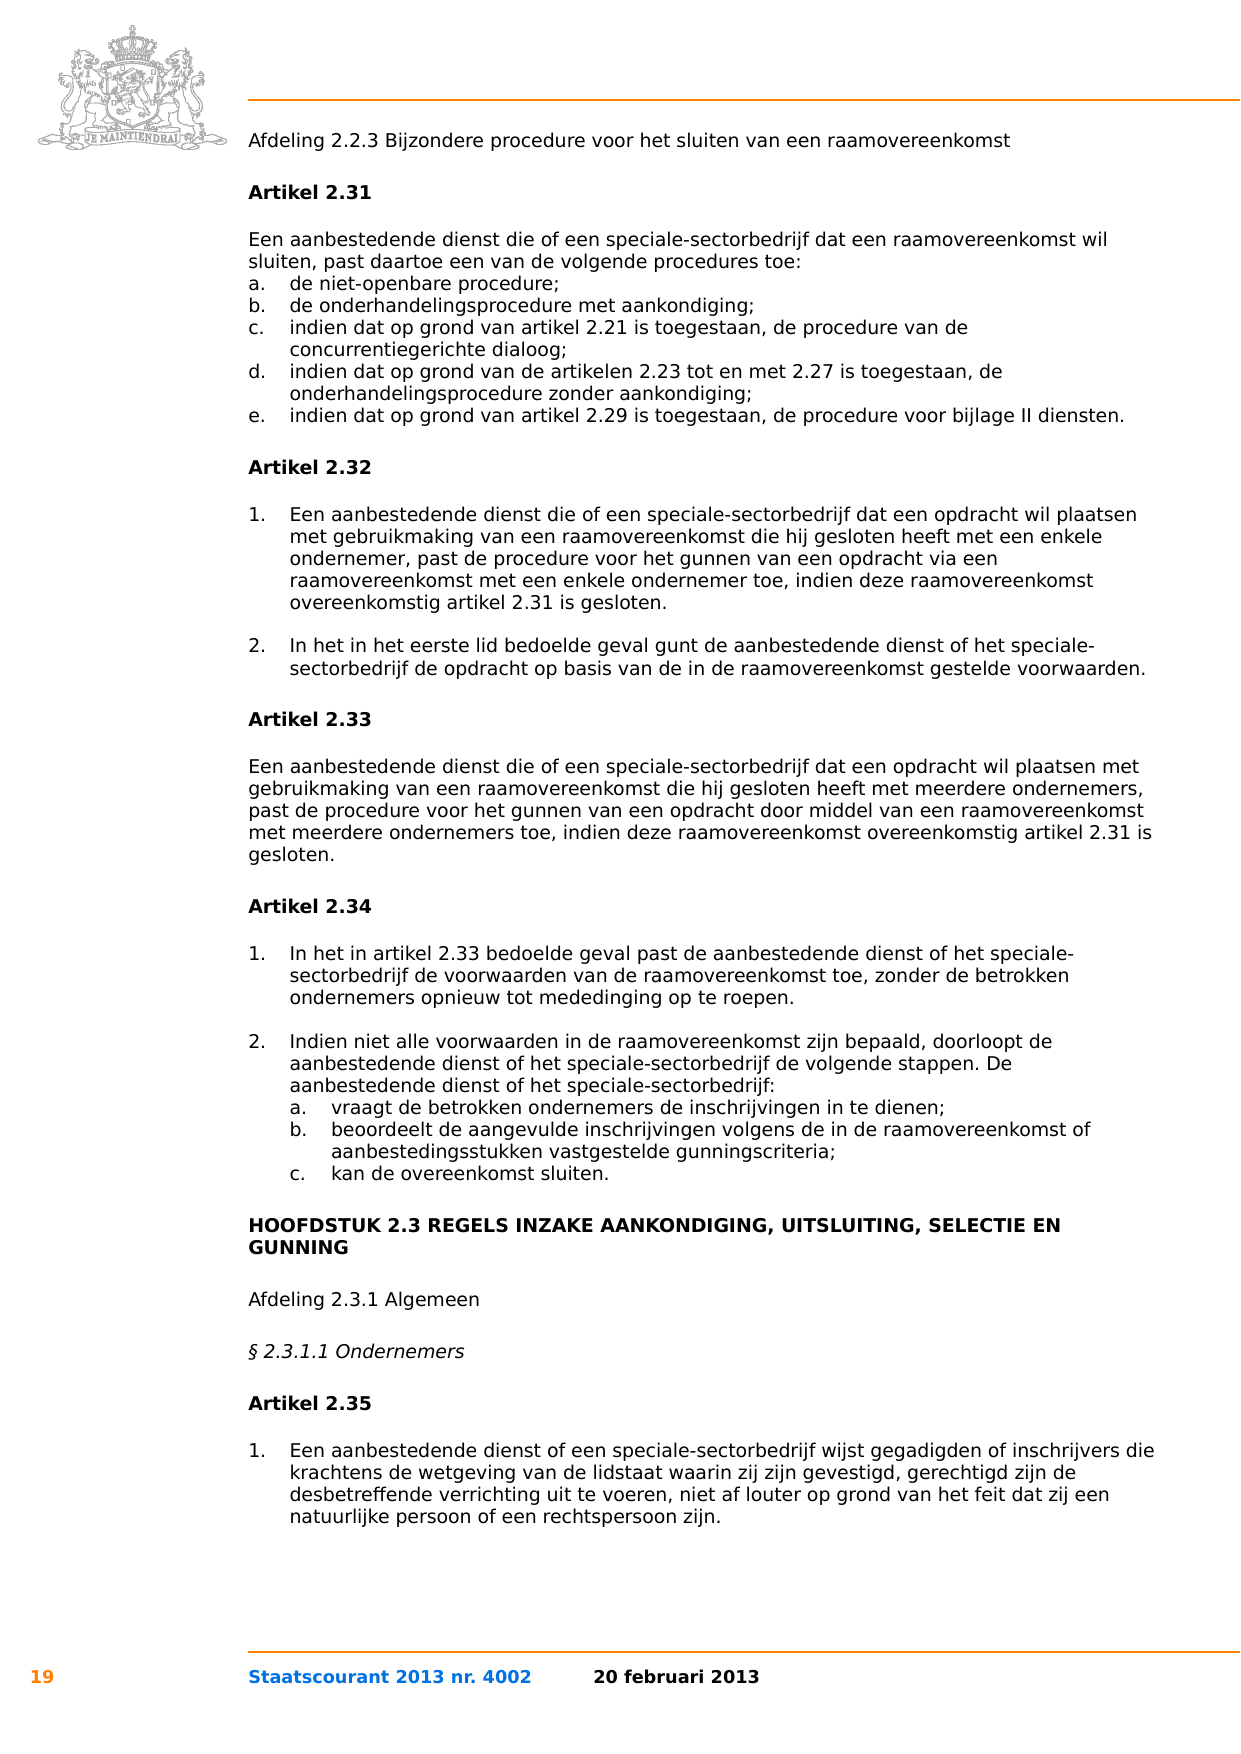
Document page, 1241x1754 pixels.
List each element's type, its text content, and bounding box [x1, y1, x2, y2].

text c. indien dat op grond van artikel 2.21 is toegestaan, de procedure van de concurrentiegerichte dialoog; [248, 317, 1163, 361]
text b. de onderhandelingsprocedure met aankondiging; [248, 295, 1163, 317]
text 2. In het in het eerste lid bedoelde geval gunt de aanbestedende dienst of het speciale-sectorbedrijf de opdracht op basis van de in de raamovereenkomst gestelde voorwaarden. [248, 635, 1163, 679]
text Een aanbestedende dienst die of een speciale-sectorbedrijf dat een opdracht wil plaatsen met gebruikmaking van een raamovereenkomst die hij gesloten heeft met meerdere ondernemers, past de procedure voor het gunnen van een opdracht door middel van een raamovereenkomst met meerdere ondernemers toe, indien deze raamovereenkomst overeenkomstig artikel 2.31 is gesloten. [248, 756, 1163, 866]
text a. vraagt de betrokken ondernemers de inschrijvingen in te dienen; [289, 1097, 1163, 1119]
subtitle Artikel 2.32 [248, 457, 1163, 479]
text 1. Een aanbestedende dienst die of een speciale-sectorbedrijf dat een opdracht wil plaatsen met gebruikmaking van een raamovereenkomst die hij gesloten heeft met een enkele ondernemer, past de procedure voor het gunnen van een opdracht via een raamovereenkomst met een enkele ondernemer toe, indien deze raamovereenkomst overeenkomstig artikel 2.31 is gesloten. [248, 504, 1163, 613]
text 1. In het in artikel 2.33 bedoelde geval past de aanbestedende dienst of het speciale-sectorbedrijf de voorwaarden van de raamovereenkomst toe, zonder de betrokken ondernemers opnieuw tot mededinging op te roepen. [248, 943, 1163, 1009]
subtitle Afdeling 2.3.1 Algemeen [248, 1289, 1163, 1311]
text 1. Een aanbestedende dienst of een speciale-sectorbedrijf wijst gegadigden of inschrijvers die krachtens de wetgeving van de lidstaat waarin zij zijn gevestigd, gerechtigd zijn de desbetreffende verrichting uit te voeren, niet af louter op grond van het feit dat zij een natuurlijke persoon of een rechtspersoon zijn. [248, 1440, 1163, 1528]
text Een aanbestedende dienst die of een speciale-sectorbedrijf dat een raamovereenkomst wil sluiten, past daartoe een van de volgende procedures toe: [248, 229, 1163, 273]
text b. beoordeelt de aangevulde inschrijvingen volgens de in de raamovereenkomst of aanbestedingsstukken vastgestelde gunningscriteria; [289, 1119, 1163, 1163]
picture [38, 25, 227, 150]
subtitle Artikel 2.34 [248, 896, 1163, 918]
subtitle Artikel 2.31 [248, 182, 1163, 204]
subtitle § 2.3.1.1 Ondernemers [248, 1341, 1163, 1363]
subtitle Afdeling 2.2.3 Bijzondere procedure voor het sluiten van een raamovereenkomst [248, 130, 1163, 152]
text 2. Indien niet alle voorwaarden in de raamovereenkomst zijn bepaald, doorloopt de aanbestedende dienst of het speciale-sectorbedrijf de volgende stappen. De aanbestedende dienst of het speciale-sectorbedrijf: [248, 1031, 1163, 1097]
text c. kan de overeenkomst sluiten. [289, 1163, 1163, 1185]
text a. de niet-openbare procedure; [248, 273, 1163, 295]
subtitle HOOFDSTUK 2.3 REGELS INZAKE AANKONDIGING, UITSLUITING, SELECTIE EN GUNNING [248, 1215, 1163, 1259]
text d. indien dat op grond van de artikelen 2.23 tot en met 2.27 is toegestaan, de onderhandelingsprocedure zonder aankondiging; [248, 361, 1163, 405]
text e. indien dat op grond van artikel 2.29 is toegestaan, de procedure voor bijlage II diensten. [248, 405, 1163, 427]
subtitle Artikel 2.33 [248, 709, 1163, 731]
subtitle Artikel 2.35 [248, 1393, 1163, 1415]
